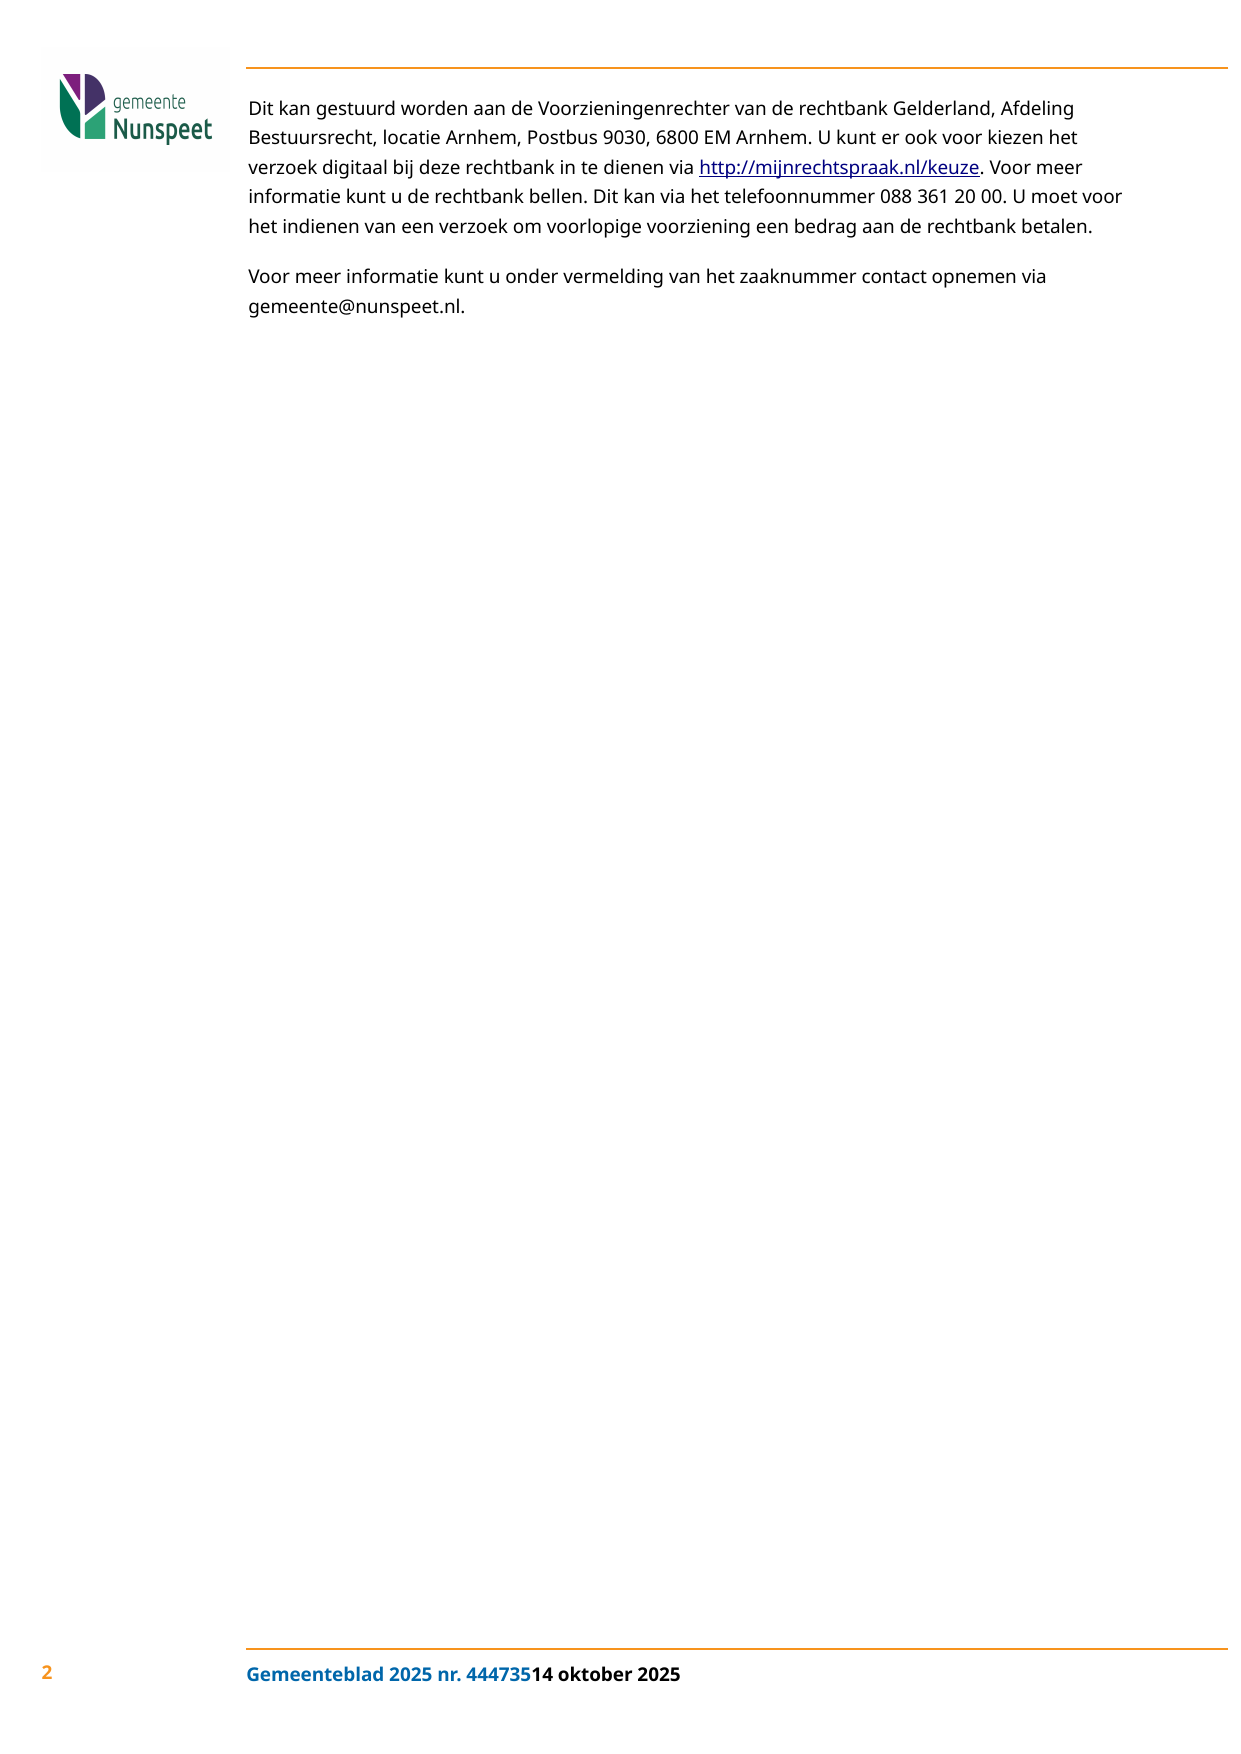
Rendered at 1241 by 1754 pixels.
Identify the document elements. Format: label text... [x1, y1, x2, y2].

text Dit kan gestuurd worden aan de Voorzieningenrechter van de rechtbank Gelderland, Afdeling Bestuursrecht, locatie Arnhem, Postbus 9030, 6800 EM Arnhem. U kunt er ook voor kiezen het verzoek digitaal bij deze rechtbank in te dienen via http://mijnrechtspraak.nl/keuze. Voor meer informatie kunt u de rechtbank bellen. Dit kan via het telefoonnummer 088 361 20 00. U moet voor het indienen van een verzoek om voorlopige voorziening een bedrag aan de rechtbank betalen. [248, 95, 1152, 239]
picture [41, 47, 231, 172]
text Voor meer informatie kunt u onder vermelding van het zaaknummer contact opnemen via gemeente@nunspeet.nl. [248, 263, 1152, 319]
